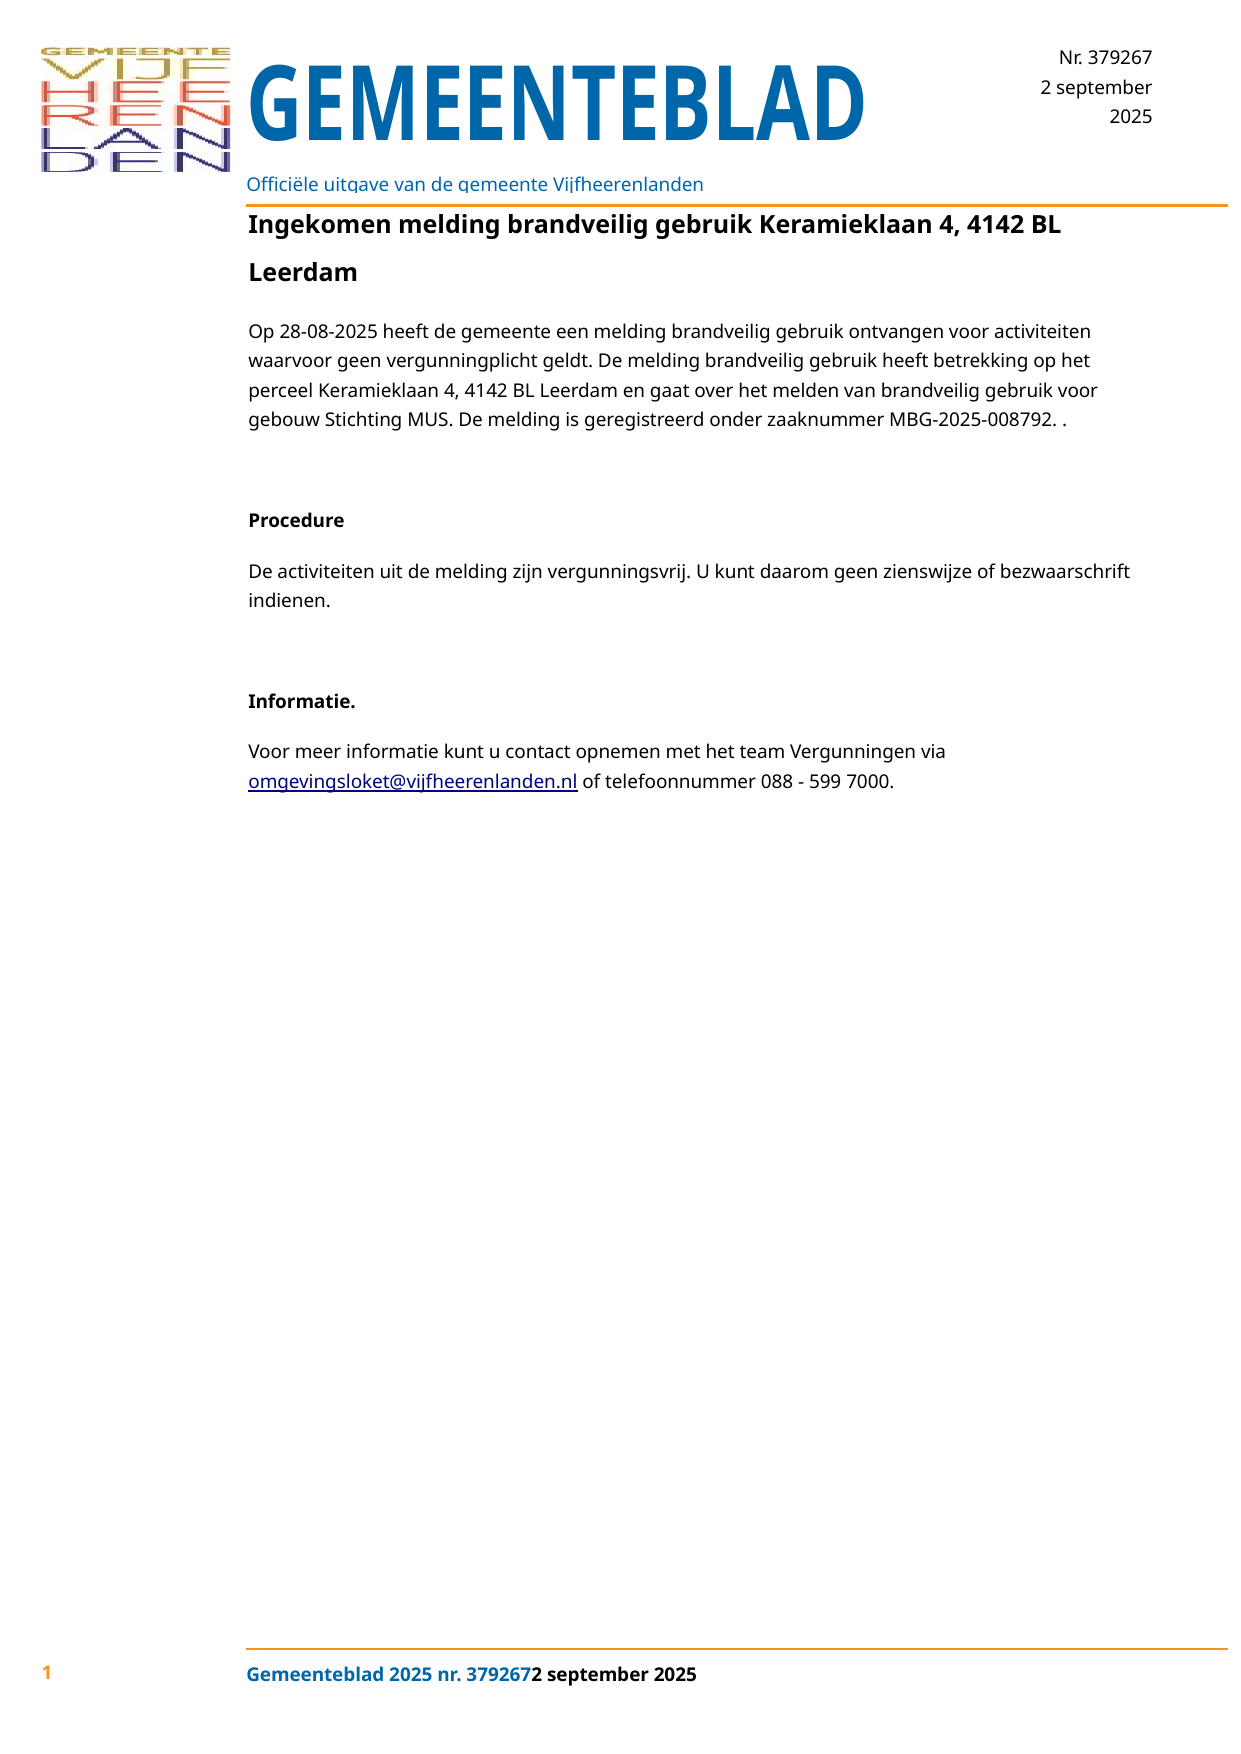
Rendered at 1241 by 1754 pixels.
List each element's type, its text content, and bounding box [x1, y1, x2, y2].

text Informatie. [248, 688, 1152, 714]
text Procedure [248, 507, 1152, 533]
picture [41, 47, 231, 172]
text De activiteiten uit de melding zijn vergunningsvrij. U kunt daarom geen zienswijze of bezwaarschrift indienen. [248, 558, 1152, 613]
text Ingekomen melding brandveilig gebruik Keramieklaan 4, 4142 BL Leerdam [248, 207, 1152, 288]
text Voor meer informatie kunt u contact opnemen met het team Vergunningen via omgevingsloket@vijfheerenlanden.nl of telefoonnummer 088 - 599 7000. [248, 739, 1152, 794]
text Op 28-08-2025 heeft de gemeente een melding brandveilig gebruik ontvangen voor activiteiten waarvoor geen vergunningplicht geldt. De melding brandveilig gebruik heeft betrekking op het perceel Keramieklaan 4, 4142 BL Leerdam en gaat over het melden van brandveilig gebruik voor gebouw Stichting MUS. De melding is geregistreerd onder zaaknummer MBG-2025-008792. . [248, 318, 1152, 432]
